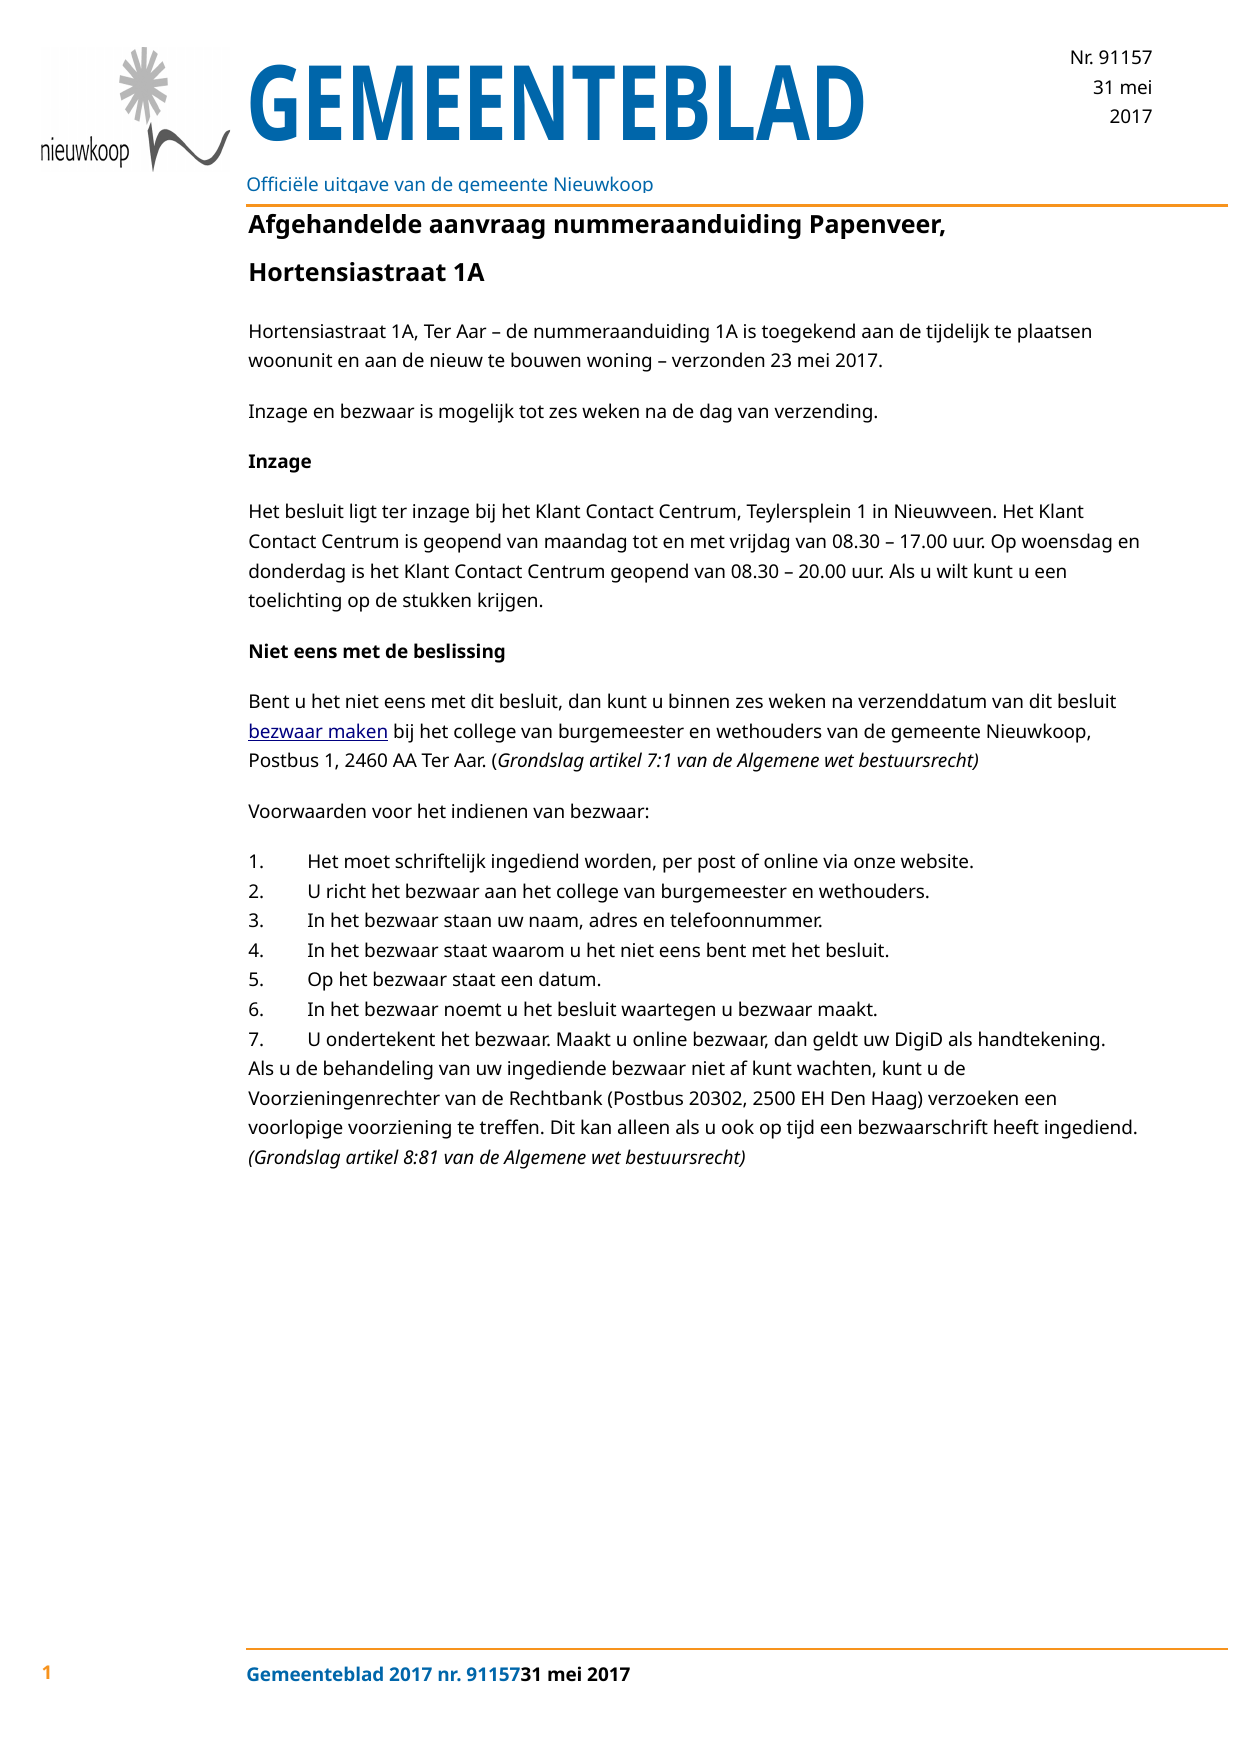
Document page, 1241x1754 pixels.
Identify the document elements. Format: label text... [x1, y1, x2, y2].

list In het bezwaar noemt u het besluit waartegen u bezwaar maakt. [248, 996, 1152, 1022]
list U ondertekent het bezwaar. Maakt u online bezwaar, dan geldt uw DigiD als handtekening. [248, 1026, 1152, 1052]
text Inzage [248, 448, 1152, 474]
text Het besluit ligt ter inzage bij het Klant Contact Centrum, Teylersplein 1 in Nieuwveen. Het Klant Contact Centrum is geopend van maandag tot en met vrijdag van 08.30 – 17.00 uur. Op woensdag en donderdag is het Klant Contact Centrum geopend van 08.30 – 20.00 uur. Als u wilt kunt u een toelichting op de stukken krijgen. [248, 499, 1152, 613]
text Als u de behandeling van uw ingediende bezwaar niet af kunt wachten, kunt u de Voorzieningenrechter van de Rechtbank (Postbus 20302, 2500 EH Den Haag) verzoeken een voorlopige voorziening te treffen. Dit kan alleen als u ook op tijd een bezwaarschrift heeft ingediend. (Grondslag artikel 8:81 van de Algemene wet bestuursrecht) [248, 1055, 1152, 1170]
list Het moet schriftelijk ingediend worden, per post of online via onze website. [248, 848, 1152, 874]
text Bent u het niet eens met dit besluit, dan kunt u binnen zes weken na verzenddatum van dit besluit bezwaar maken bij het college van burgemeester en wethouders van de gemeente Nieuwkoop, Postbus 1, 2460 AA Ter Aar. (Grondslag artikel 7:1 van de Algemene wet bestuursrecht) [248, 688, 1152, 773]
list In het bezwaar staan uw naam, adres en telefoonnummer. [248, 907, 1152, 933]
text Voorwaarden voor het indienen van bezwaar: [248, 798, 1152, 824]
list In het bezwaar staat waarom u het niet eens bent met het besluit. [248, 937, 1152, 963]
text Niet eens met de beslissing [248, 638, 1152, 664]
text Hortensiastraat 1A, Ter Aar – de nummeraanduiding 1A is toegekend aan de tijdelijk te plaatsen woonunit en aan de nieuw te bouwen woning – verzonden 23 mei 2017. [248, 318, 1152, 373]
text Afgehandelde aanvraag nummeraanduiding Papenveer, Hortensiastraat 1A [248, 207, 1152, 288]
list U richt het bezwaar aan het college van burgemeester en wethouders. [248, 878, 1152, 904]
picture [41, 47, 231, 172]
text Inzage en bezwaar is mogelijk tot zes weken na de dag van verzending. [248, 398, 1152, 424]
list Op het bezwaar staat een datum. [248, 967, 1152, 992]
